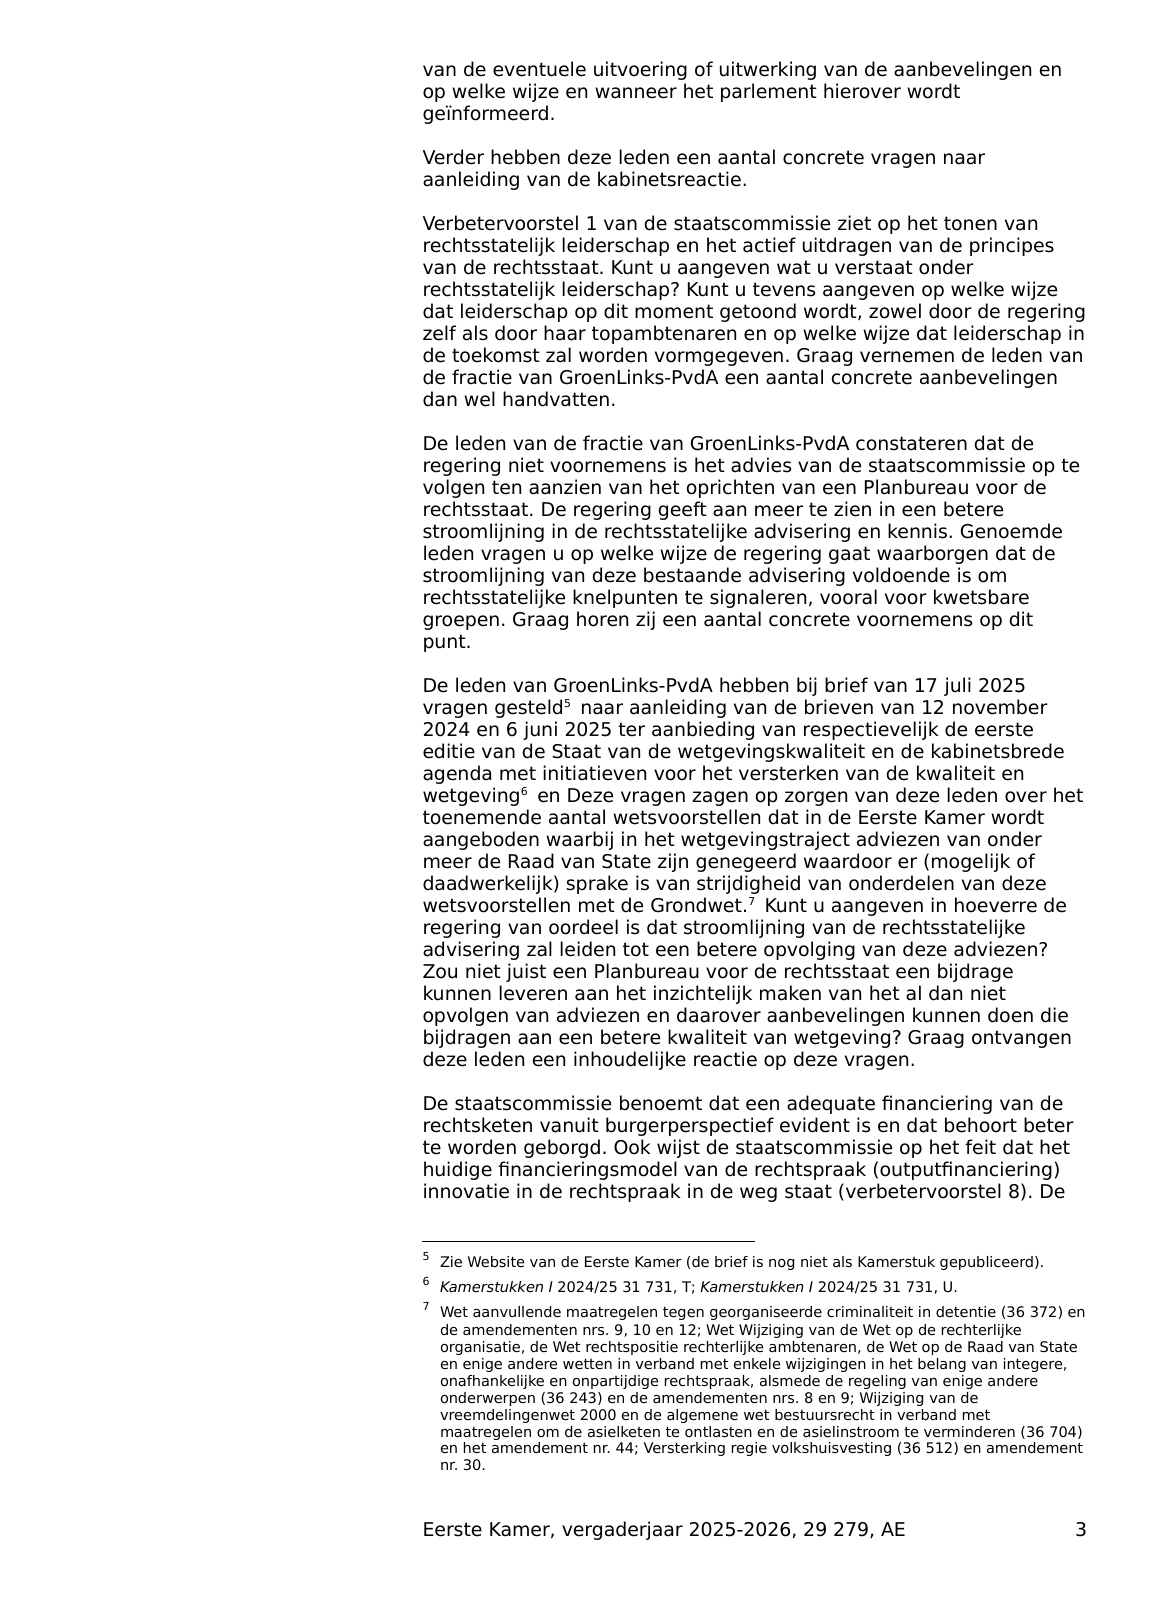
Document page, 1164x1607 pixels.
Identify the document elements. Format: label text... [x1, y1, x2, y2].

text De leden van de fractie van GroenLinks-PvdA constateren dat de regering niet voornemens is het advies van de staatscommissie op te volgen ten aanzien van het oprichten van een Planbureau voor de rechtsstaat. De regering geeft aan meer te zien in een betere stroomlijning in de rechtsstatelijke advisering en kennis. Genoemde leden vragen u op welke wijze de regering gaat waarborgen dat de stroomlijning van deze bestaande advisering voldoende is om rechtsstatelijke knelpunten te signaleren, vooral voor kwetsbare groepen. Graag horen zij een aantal concrete voornemens op dit punt. [422, 433, 1087, 653]
text Verbetervoorstel 1 van de staatscommissie ziet op het tonen van rechtsstatelijk leiderschap en het actief uitdragen van de principes van de rechtsstaat. Kunt u aangeven wat u verstaat onder rechtsstatelijk leiderschap? Kunt u tevens aangeven op welke wijze dat leiderschap op dit moment getoond wordt, zowel door de regering zelf als door haar topambtenaren en op welke wijze dat leiderschap in de toekomst zal worden vormgegeven. Graag vernemen de leden van de fractie van GroenLinks-PvdA een aantal concrete aanbevelingen dan wel handvatten. [422, 213, 1087, 411]
text Verder hebben deze leden een aantal concrete vragen naar aanleiding van de kabinetsreactie. [422, 147, 1087, 191]
text Zie Website van de Eerste Kamer (de brief is nog niet als Kamerstuk gepubliceerd). [422, 1250, 1087, 1272]
text De leden van GroenLinks-PvdA hebben bij brief van 17 juli 2025 vragen gesteld naar aanleiding van de brieven van 12 november 2024 en 6 juni 2025 ter aanbieding van respectievelijk de eerste editie van de Staat van de wetgevingskwaliteit en de kabinetsbrede agenda met initiatieven voor het versterken van de kwaliteit en wetgeving en Deze vragen zagen op zorgen van deze leden over het toenemende aantal wetsvoorstellen dat in de Eerste Kamer wordt aangeboden waarbij in het wetgevingstraject adviezen van onder meer de Raad van State zijn genegeerd waardoor er (mogelijk of daadwerkelijk) sprake is van strijdigheid van onderdelen van deze wetsvoorstellen met de Grondwet. Kunt u aangeven in hoeverre de regering van oordeel is dat stroomlijning van de rechtsstatelijke advisering zal leiden tot een betere opvolging van deze adviezen? Zou niet juist een Planbureau voor de rechtsstaat een bijdrage kunnen leveren aan het inzichtelijk maken van het al dan niet opvolgen van adviezen en daarover aanbevelingen kunnen doen die bijdragen aan een betere kwaliteit van wetgeving? Graag ontvangen deze leden een inhoudelijke reactie op deze vragen. [422, 675, 1087, 1071]
text Kamerstukken I 2024/25 31 731, T; Kamerstukken I 2024/25 31 731, U. [422, 1275, 1087, 1297]
text De staatscommissie benoemt dat een adequate financiering van de rechtsketen vanuit burgerperspectief evident is en dat behoort beter te worden geborgd. Ook wijst de staatscommissie op het feit dat het huidige financieringsmodel van de rechtspraak (outputfinanciering) innovatie in de rechtspraak in de weg staat (verbetervoorstel 8). De [422, 1093, 1087, 1203]
text Wet aanvullende maatregelen tegen georganiseerde criminaliteit in detentie (36 372) en de amendementen nrs. 9, 10 en 12; Wet Wijziging van de Wet op de rechterlijke organisatie, de Wet rechtspositie rechterlijke ambtenaren, de Wet op de Raad van State en enige andere wetten in verband met enkele wijzigingen in het belang van integere, onafhankelijke en onpartijdige rechtspraak, alsmede de regeling van enige andere onderwerpen (36 243) en de amendementen nrs. 8 en 9; Wijziging van de vreemdelingenwet 2000 en de algemene wet bestuursrecht in verband met maatregelen om de asielketen te ontlasten en de asielinstroom te verminderen (36 704) en het amendement nr. 44; Versterking regie volkshuisvesting (36 512) en amendement nr. 30. [422, 1300, 1087, 1474]
text van de eventuele uitvoering of uitwerking van de aanbevelingen en op welke wijze en wanneer het parlement hierover wordt geïnformeerd. [422, 59, 1087, 125]
